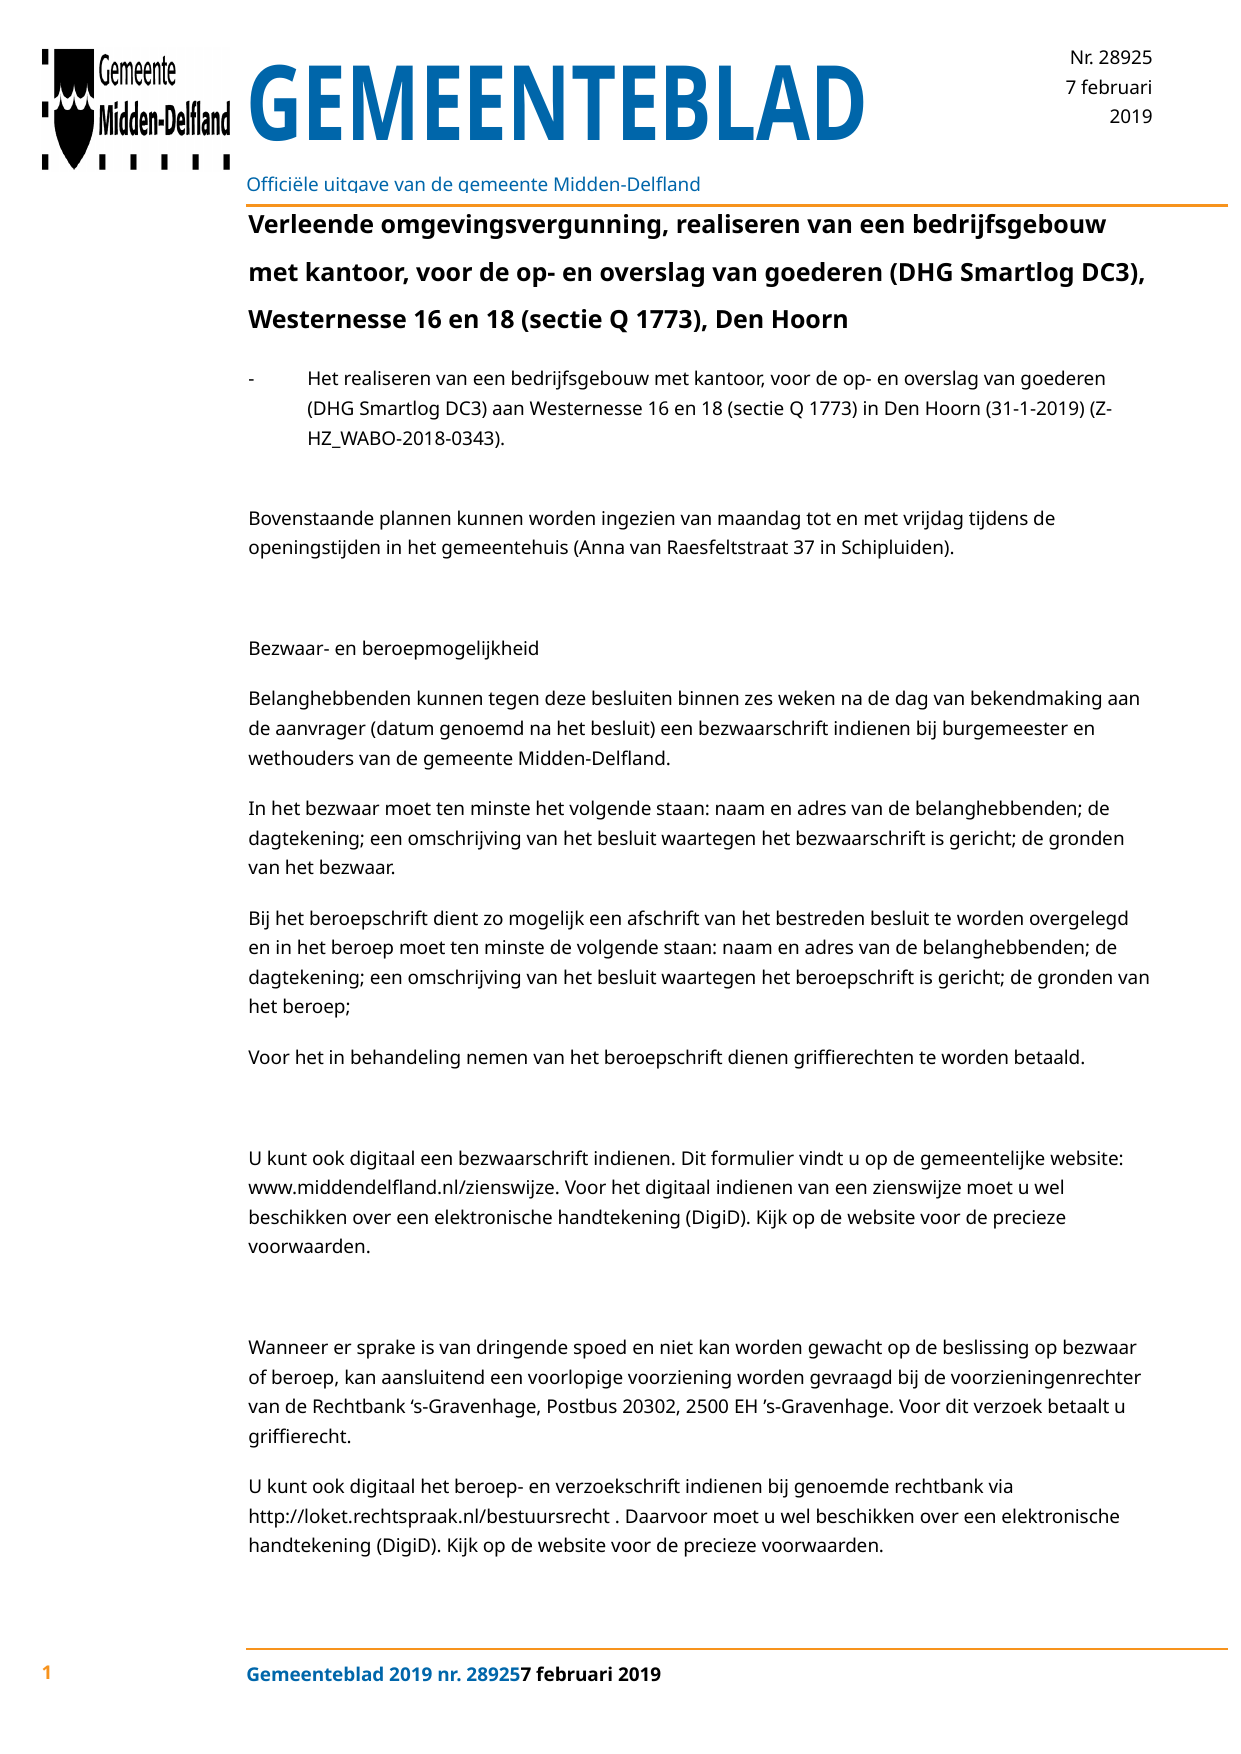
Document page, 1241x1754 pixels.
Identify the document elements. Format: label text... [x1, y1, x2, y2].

text Wanneer er sprake is van dringende spoed en niet kan worden gewacht op de beslissing op bezwaar of beroep, kan aansluitend een voorlopige voorziening worden gevraagd bij de voorzieningenrechter van de Rechtbank ‘s-Gravenhage, Postbus 20302, 2500 EH ’s-Gravenhage. Voor dit verzoek betaalt u griffierecht. [248, 1334, 1152, 1449]
text In het bezwaar moet ten minste het volgende staan: naam en adres van de belanghebbenden; de dagtekening; een omschrijving van het besluit waartegen het bezwaarschrift is gericht; de gronden van het bezwaar. [248, 795, 1152, 880]
text U kunt ook digitaal een bezwaarschrift indienen. Dit formulier vindt u op de gemeentelijke website: www.middendelfland.nl/zienswijze. Voor het digitaal indienen van een zienswijze moet u wel beschikken over een elektronische handtekening (DigiD). Kijk op de website voor de precieze voorwaarden. [248, 1145, 1152, 1259]
list Het realiseren van een bedrijfsgebouw met kantoor, voor de op- en overslag van goederen (DHG Smartlog DC3) aan Westernesse 16 en 18 (sectie Q 1773) in Den Hoorn (31-1-2019) (Z-HZ_WABO-2018-0343). [248, 366, 1152, 450]
text U kunt ook digitaal het beroep- en verzoekschrift indienen bij genoemde rechtbank via http://loket.rechtspraak.nl/bestuursrecht . Daarvoor moet u wel beschikken over een elektronische handtekening (DigiD). Kijk op de website voor de precieze voorwaarden. [248, 1473, 1152, 1558]
text Verleende omgevingsvergunning, realiseren van een bedrijfsgebouw met kantoor, voor de op- en overslag van goederen (DHG Smartlog DC3), Westernesse 16 en 18 (sectie Q 1773), Den Hoorn [248, 207, 1152, 336]
text Bovenstaande plannen kunnen worden ingezien van maandag tot en met vrijdag tijdens de openingstijden in het gemeentehuis (Anna van Raesfeltstraat 37 in Schipluiden). [248, 505, 1152, 560]
text Bezwaar- en beroepmogelijkheid [248, 635, 1152, 661]
text Belanghebbenden kunnen tegen deze besluiten binnen zes weken na de dag van bekendmaking aan de aanvrager (datum genoemd na het besluit) een bezwaarschrift indienen bij burgemeester en wethouders van de gemeente Midden-Delfland. [248, 686, 1152, 770]
picture [41, 47, 231, 172]
text Bij het beroepschrift dient zo mogelijk een afschrift van het bestreden besluit te worden overgelegd en in het beroep moet ten minste de volgende staan: naam en adres van de belanghebbenden; de dagtekening; een omschrijving van het besluit waartegen het beroepschrift is gericht; de gronden van het beroep; [248, 905, 1152, 1019]
text Voor het in behandeling nemen van het beroepschrift dienen griffierechten te worden betaald. [248, 1044, 1152, 1069]
